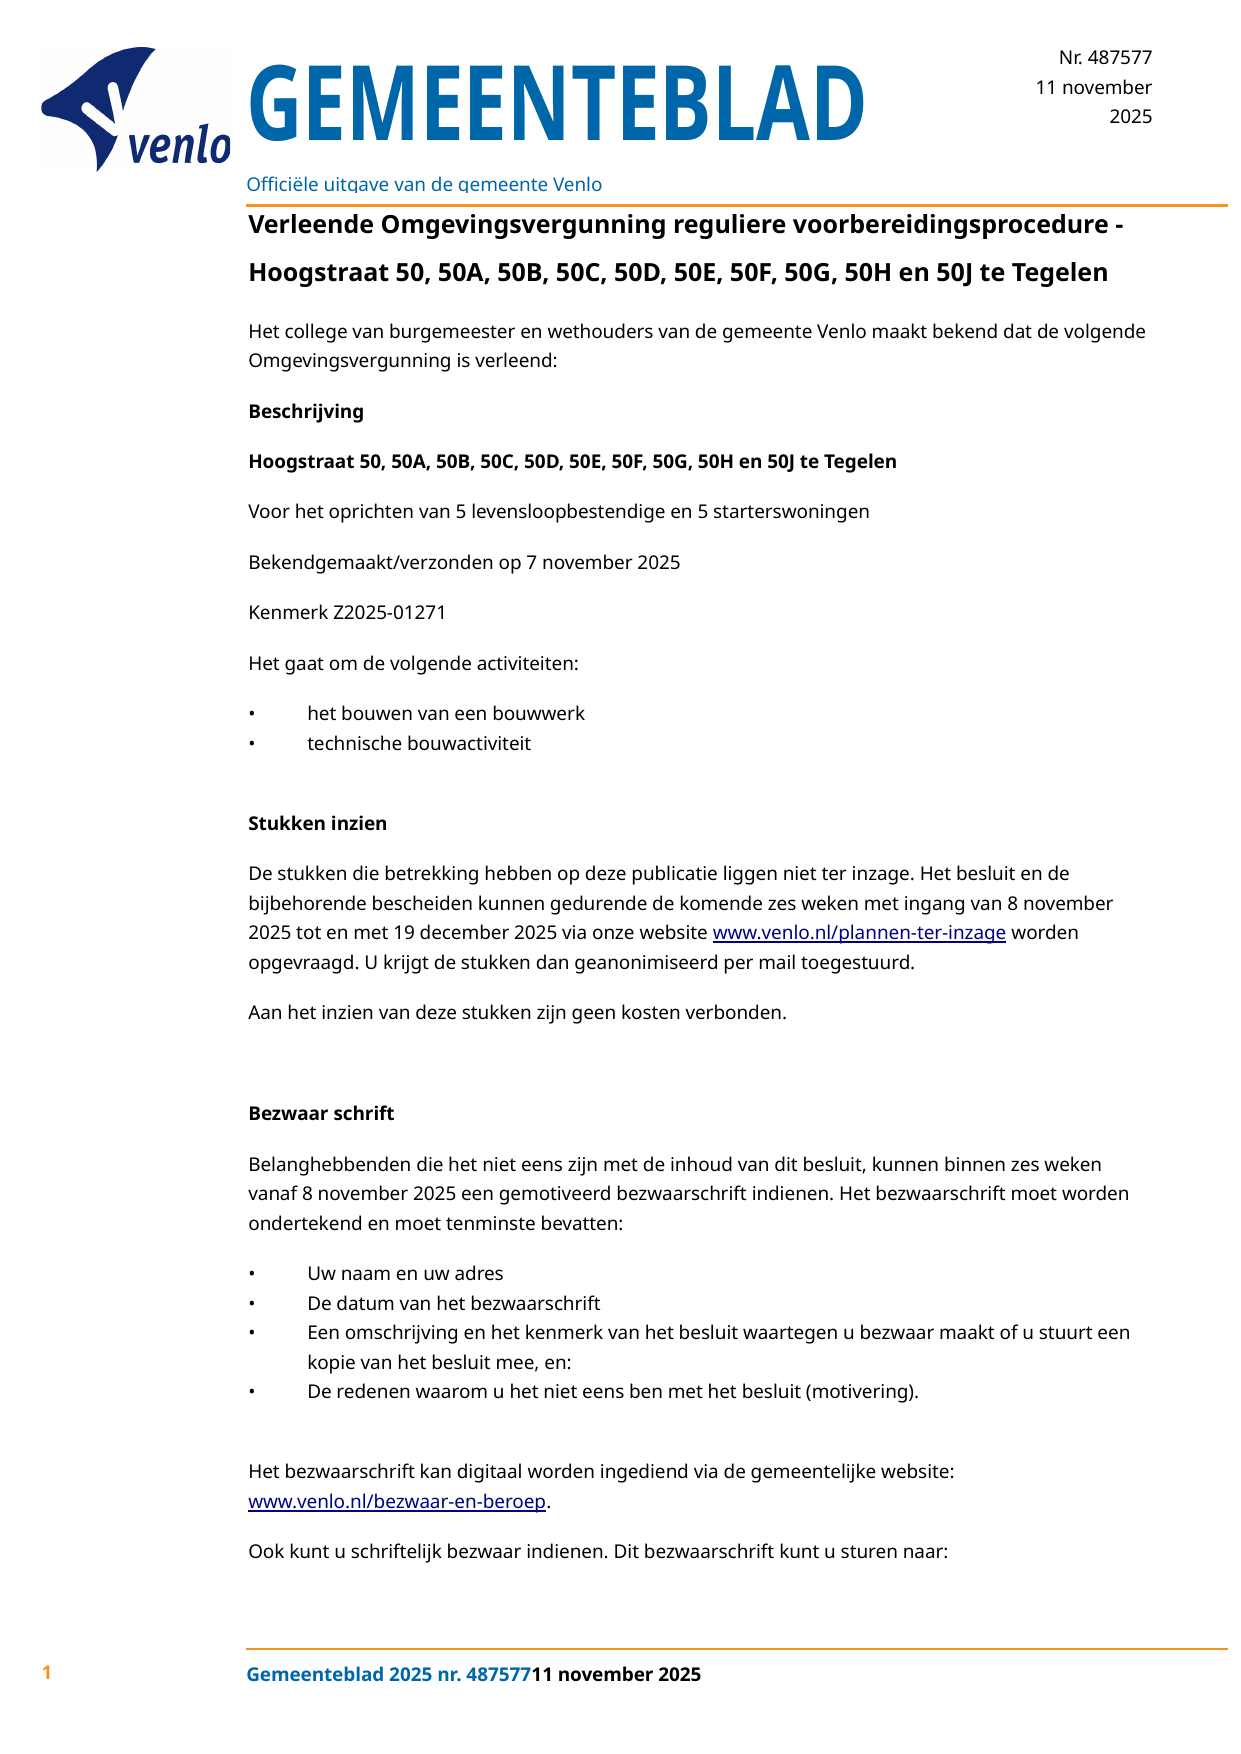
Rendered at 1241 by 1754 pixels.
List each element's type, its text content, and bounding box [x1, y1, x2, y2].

list Uw naam en uw adres [248, 1260, 1152, 1286]
list technische bouwactiviteit [248, 730, 1152, 756]
text Hoogstraat 50, 50A, 50B, 50C, 50D, 50E, 50F, 50G, 50H en 50J te Tegelen [248, 448, 1152, 474]
text Het college van burgemeester en wethouders van de gemeente Venlo maakt bekend dat de volgende Omgevingsvergunning is verleend: [248, 318, 1152, 373]
text Bekendgemaakt/verzonden op 7 november 2025 [248, 549, 1152, 575]
text Het bezwaarschrift kan digitaal worden ingediend via de gemeentelijke website: www.venlo.nl/bezwaar-en-beroep. [248, 1459, 1152, 1514]
list Een omschrijving en het kenmerk van het besluit waartegen u bezwaar maakt of u stuurt een kopie van het besluit mee, en: [248, 1319, 1152, 1375]
text Belanghebbenden die het niet eens zijn met de inhoud van dit besluit, kunnen binnen zes weken vanaf 8 november 2025 een gemotiveerd bezwaarschrift indienen. Het bezwaarschrift moet worden ondertekend en moet tenminste bevatten: [248, 1151, 1152, 1236]
text Voor het oprichten van 5 levensloopbestendige en 5 starterswoningen [248, 499, 1152, 524]
list De datum van het bezwaarschrift [248, 1290, 1152, 1316]
text Beschrijving [248, 398, 1152, 424]
text Het gaat om de volgende activiteiten: [248, 650, 1152, 676]
text Ook kunt u schriftelijk bezwaar indienen. Dit bezwaarschrift kunt u sturen naar: [248, 1539, 1152, 1564]
text Verleende Omgevingsvergunning reguliere voorbereidingsprocedure - Hoogstraat 50, 50A, 50B, 50C, 50D, 50E, 50F, 50G, 50H en 50J te Tegelen [248, 207, 1152, 288]
list het bouwen van een bouwwerk [248, 700, 1152, 726]
text Bezwaar schrift [248, 1100, 1152, 1126]
text De stukken die betrekking hebben op deze publicatie liggen niet ter inzage. Het besluit en de bijbehorende bescheiden kunnen gedurende de komende zes weken met ingang van 8 november 2025 tot en met 19 december 2025 via onze website www.venlo.nl/plannen-ter-inzage worden opgevraagd. U krijgt de stukken dan geanonimiseerd per mail toegestuurd. [248, 860, 1152, 975]
text Kenmerk Z2025-01271 [248, 599, 1152, 625]
text Stukken inzien [248, 810, 1152, 836]
text Aan het inzien van deze stukken zijn geen kosten verbonden. [248, 999, 1152, 1025]
picture [41, 47, 231, 172]
list De redenen waarom u het niet eens ben met het besluit (motivering). [248, 1379, 1152, 1404]
